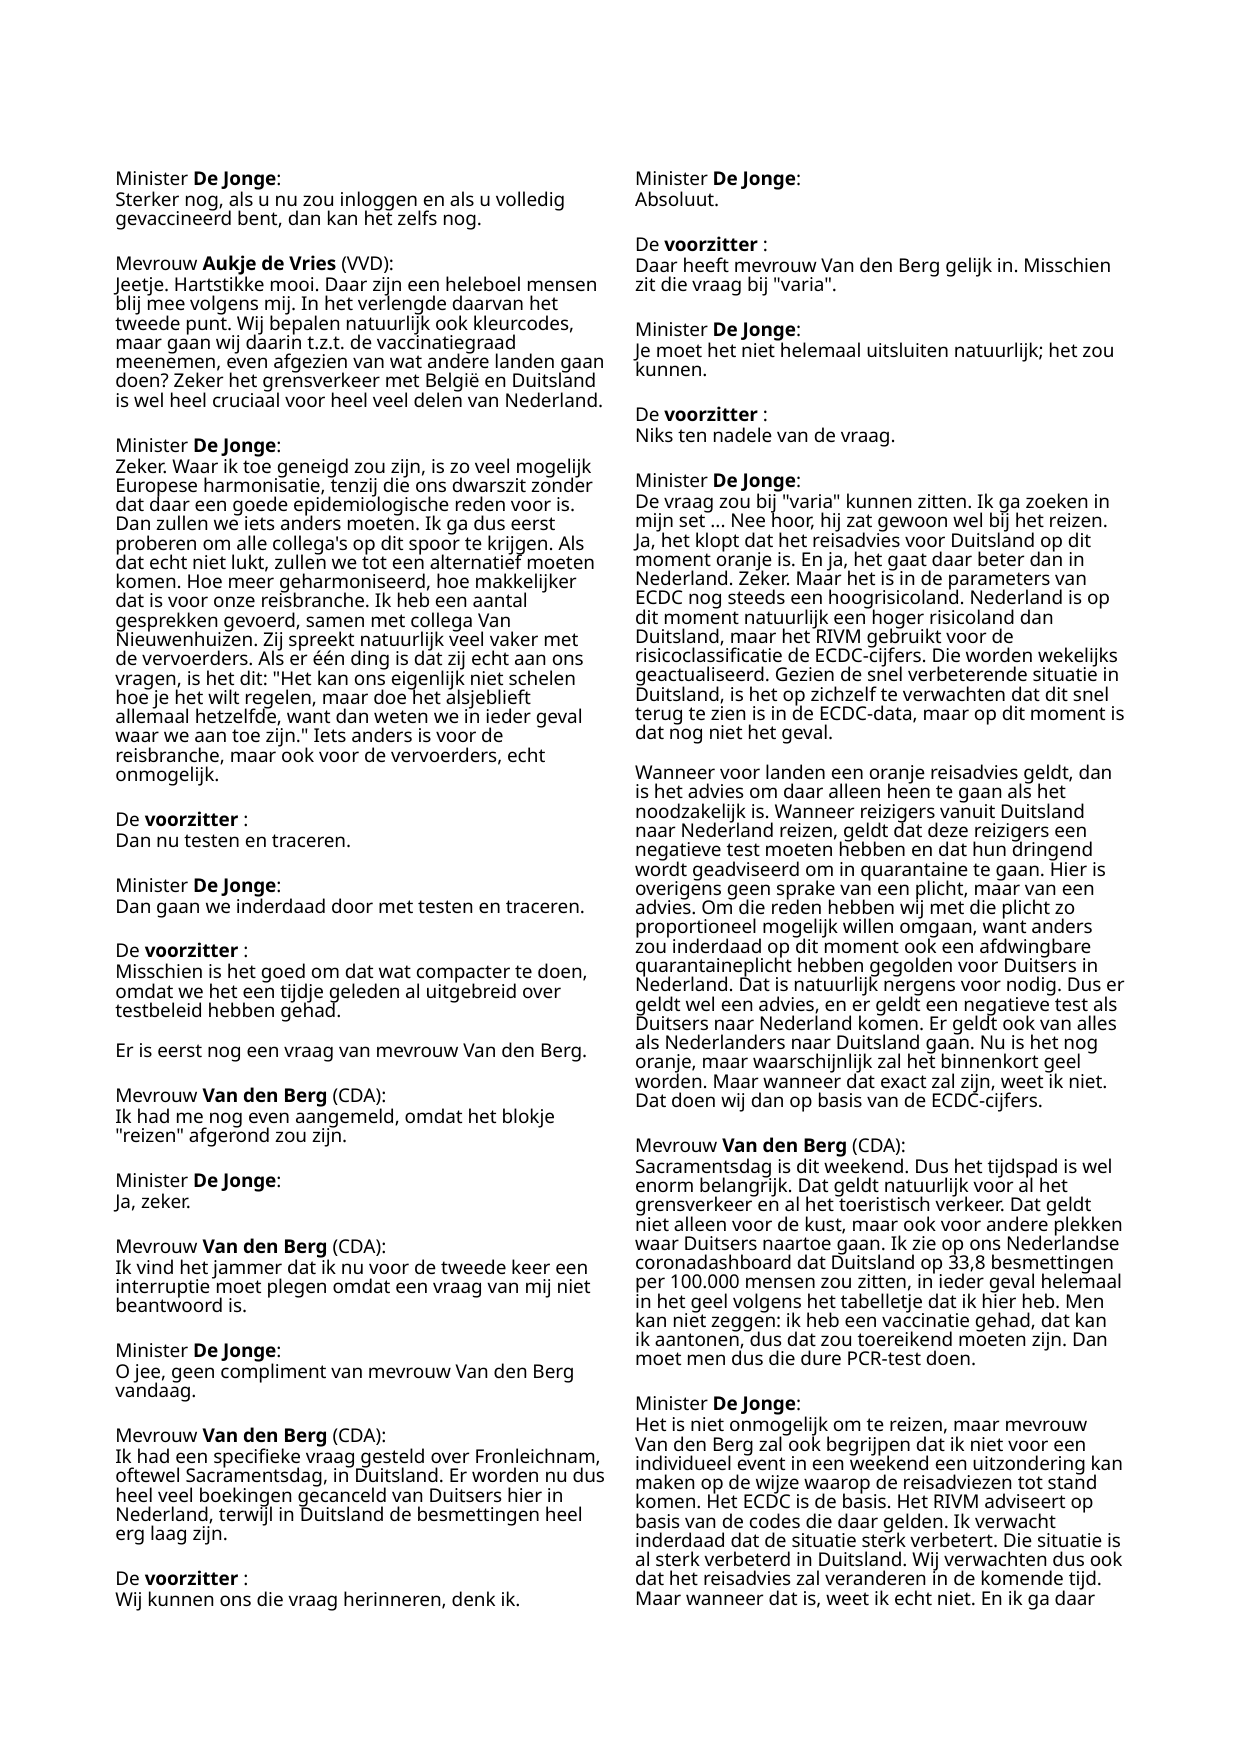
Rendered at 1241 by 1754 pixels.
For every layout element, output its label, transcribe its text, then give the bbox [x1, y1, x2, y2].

text Minister De Jonge: [115, 432, 605, 458]
text Dan gaan we inderdaad door met testen en traceren. [115, 898, 605, 917]
text Minister De Jonge: [115, 872, 605, 898]
text Minister De Jonge: [635, 467, 1125, 493]
text Ik vind het jammer dat ik nu voor de tweede keer een interruptie moet plegen omdat een vraag van mij niet beantwoord is. [115, 1259, 605, 1317]
text Mevrouw Van den Berg (CDA): [115, 1422, 605, 1448]
text Minister De Jonge: [635, 1391, 1125, 1416]
text Minister De Jonge: [635, 165, 1125, 191]
text Je moet het niet helemaal uitsluiten natuurlijk; het zou kunnen. [635, 342, 1125, 381]
text Misschien is het goed om dat wat compacter te doen, omdat we het een tijdje geleden al uitgebreid over testbeleid hebben gehad. [115, 963, 605, 1021]
text Mevrouw Van den Berg (CDA): [115, 1233, 605, 1259]
text Wij kunnen ons die vraag herinneren, denk ik. [115, 1591, 605, 1610]
text Jeetje. Hartstikke mooi. Daar zijn een heleboel mensen blij mee volgens mij. In het verlengde daarvan het tweede punt. Wij bepalen natuurlijk ook kleurcodes, maar gaan wij daarin t.z.t. de vaccinatiegraad meenemen, even afgezien van wat andere landen gaan doen? Zeker het grensverkeer met België en Duitsland is wel heel cruciaal voor heel veel delen van Nederland. [115, 276, 605, 411]
text De voorzitter : [115, 806, 605, 832]
text Ja, zeker. [115, 1193, 605, 1212]
text Wanneer voor landen een oranje reisadvies geldt, dan is het advies om daar alleen heen te gaan als het noodzakelijk is. Wanneer reizigers vanuit Duitsland naar Nederland reizen, geldt dat deze reizigers een negatieve test moeten hebben en dat hun dringend wordt geadviseerd om in quarantaine te gaan. Hier is overigens geen sprake van een plicht, maar van een advies. Om die reden hebben wij met die plicht zo proportioneel mogelijk willen omgaan, want anders zou inderdaad op dit moment ook een afdwingbare quarantaineplicht hebben gegolden voor Duitsers in Nederland. Dat is natuurlijk nergens voor nodig. Dus er geldt wel een advies, en er geldt een negatieve test als Duitsers naar Nederland komen. Er geldt ook van alles als Nederlanders naar Duitsland gaan. Nu is het nog oranje, maar waarschijnlijk zal het binnenkort geel worden. Maar wanneer dat exact zal zijn, weet ik niet. Dat doen wij dan op basis van de ECDC-cijfers. [635, 764, 1125, 1111]
text De vraag zou bij "varia" kunnen zitten. Ik ga zoeken in mijn set ... Nee hoor, hij zat gewoon wel bij het reizen. Ja, het klopt dat het reisadvies voor Duitsland op dit moment oranje is. En ja, het gaat daar beter dan in Nederland. Zeker. Maar het is in de parameters van ECDC nog steeds een hoogrisicoland. Nederland is op dit moment natuurlijk een hoger risicoland dan Duitsland, maar het RIVM gebruikt voor de risicoclassificatie de ECDC-cijfers. Die worden wekelijks geactualiseerd. Gezien de snel verbeterende situatie in Duitsland, is het op zichzelf te verwachten dat dit snel terug te zien is in de ECDC-data, maar op dit moment is dat nog niet het geval. [635, 493, 1125, 743]
text Sterker nog, als u nu zou inloggen en als u volledig gevaccineerd bent, dan kan het zelfs nog. [115, 191, 605, 229]
text Er is eerst nog een vraag van mevrouw Van den Berg. [115, 1042, 605, 1061]
text Daar heeft mevrouw Van den Berg gelijk in. Misschien zit die vraag bij "varia". [635, 257, 1125, 296]
text Mevrouw Aukje de Vries (VVD): [115, 250, 605, 276]
text Mevrouw Van den Berg (CDA): [115, 1082, 605, 1108]
text De voorzitter : [115, 1565, 605, 1591]
text Niks ten nadele van de vraag. [635, 427, 1125, 446]
text De voorzitter : [635, 401, 1125, 427]
text Mevrouw Van den Berg (CDA): [635, 1132, 1125, 1158]
text Minister De Jonge: [115, 165, 605, 191]
text Minister De Jonge: [635, 316, 1125, 342]
text Het is niet onmogelijk om te reizen, maar mevrouw Van den Berg zal ook begrijpen dat ik niet voor een individueel event in een weekend een uitzondering kan maken op de wijze waarop de reisadviezen tot stand komen. Het ECDC is de basis. Het RIVM adviseert op basis van de codes die daar gelden. Ik verwacht inderdaad dat de situatie sterk verbetert. Die situatie is al sterk verbeterd in Duitsland. Wij verwachten dus ook dat het reisadvies zal veranderen in de komende tijd. Maar wanneer dat is, weet ik echt niet. En ik ga daar [635, 1416, 1125, 1609]
text Zeker. Waar ik toe geneigd zou zijn, is zo veel mogelijk Europese harmonisatie, tenzij die ons dwarszit zonder dat daar een goede epidemiologische reden voor is. Dan zullen we iets anders moeten. Ik ga dus eerst proberen om alle collega's op dit spoor te krijgen. Als dat echt niet lukt, zullen we tot een alternatief moeten komen. Hoe meer geharmoniseerd, hoe makkelijker dat is voor onze reisbranche. Ik heb een aantal gesprekken gevoerd, samen met collega Van Nieuwenhuizen. Zij spreekt natuurlijk veel vaker met de vervoerders. Als er één ding is dat zij echt aan ons vragen, is het dit: "Het kan ons eigenlijk niet schelen hoe je het wilt regelen, maar doe het alsjeblieft allemaal hetzelfde, want dan weten we in ieder geval waar we aan toe zijn." Iets anders is voor de reisbranche, maar ook voor de vervoerders, echt onmogelijk. [115, 458, 605, 785]
text Dan nu testen en traceren. [115, 832, 605, 851]
text Sacramentsdag is dit weekend. Dus het tijdspad is wel enorm belangrijk. Dat geldt natuurlijk voor al het grensverkeer en al het toeristisch verkeer. Dat geldt niet alleen voor de kust, maar ook voor andere plekken waar Duitsers naartoe gaan. Ik zie op ons Nederlandse coronadashboard dat Duitsland op 33,8 besmettingen per 100.000 mensen zou zitten, in ieder geval helemaal in het geel volgens het tabelletje dat ik hier heb. Men kan niet zeggen: ik heb een vaccinatie gehad, dat kan ik aantonen, dus dat zou toereikend moeten zijn. Dan moet men dus die dure PCR-test doen. [635, 1158, 1125, 1370]
text Ik had een specifieke vraag gesteld over Fronleichnam, oftewel Sacramentsdag, in Duitsland. Er worden nu dus heel veel boekingen gecanceld van Duitsers hier in Nederland, terwijl in Duitsland de besmettingen heel erg laag zijn. [115, 1448, 605, 1544]
text Absoluut. [635, 191, 1125, 210]
text O jee, geen compliment van mevrouw Van den Berg vandaag. [115, 1363, 605, 1402]
text De voorzitter : [635, 231, 1125, 257]
text Minister De Jonge: [115, 1337, 605, 1363]
text Ik had me nog even aangemeld, omdat het blokje "reizen" afgerond zou zijn. [115, 1108, 605, 1146]
text Minister De Jonge: [115, 1167, 605, 1193]
text De voorzitter : [115, 938, 605, 963]
